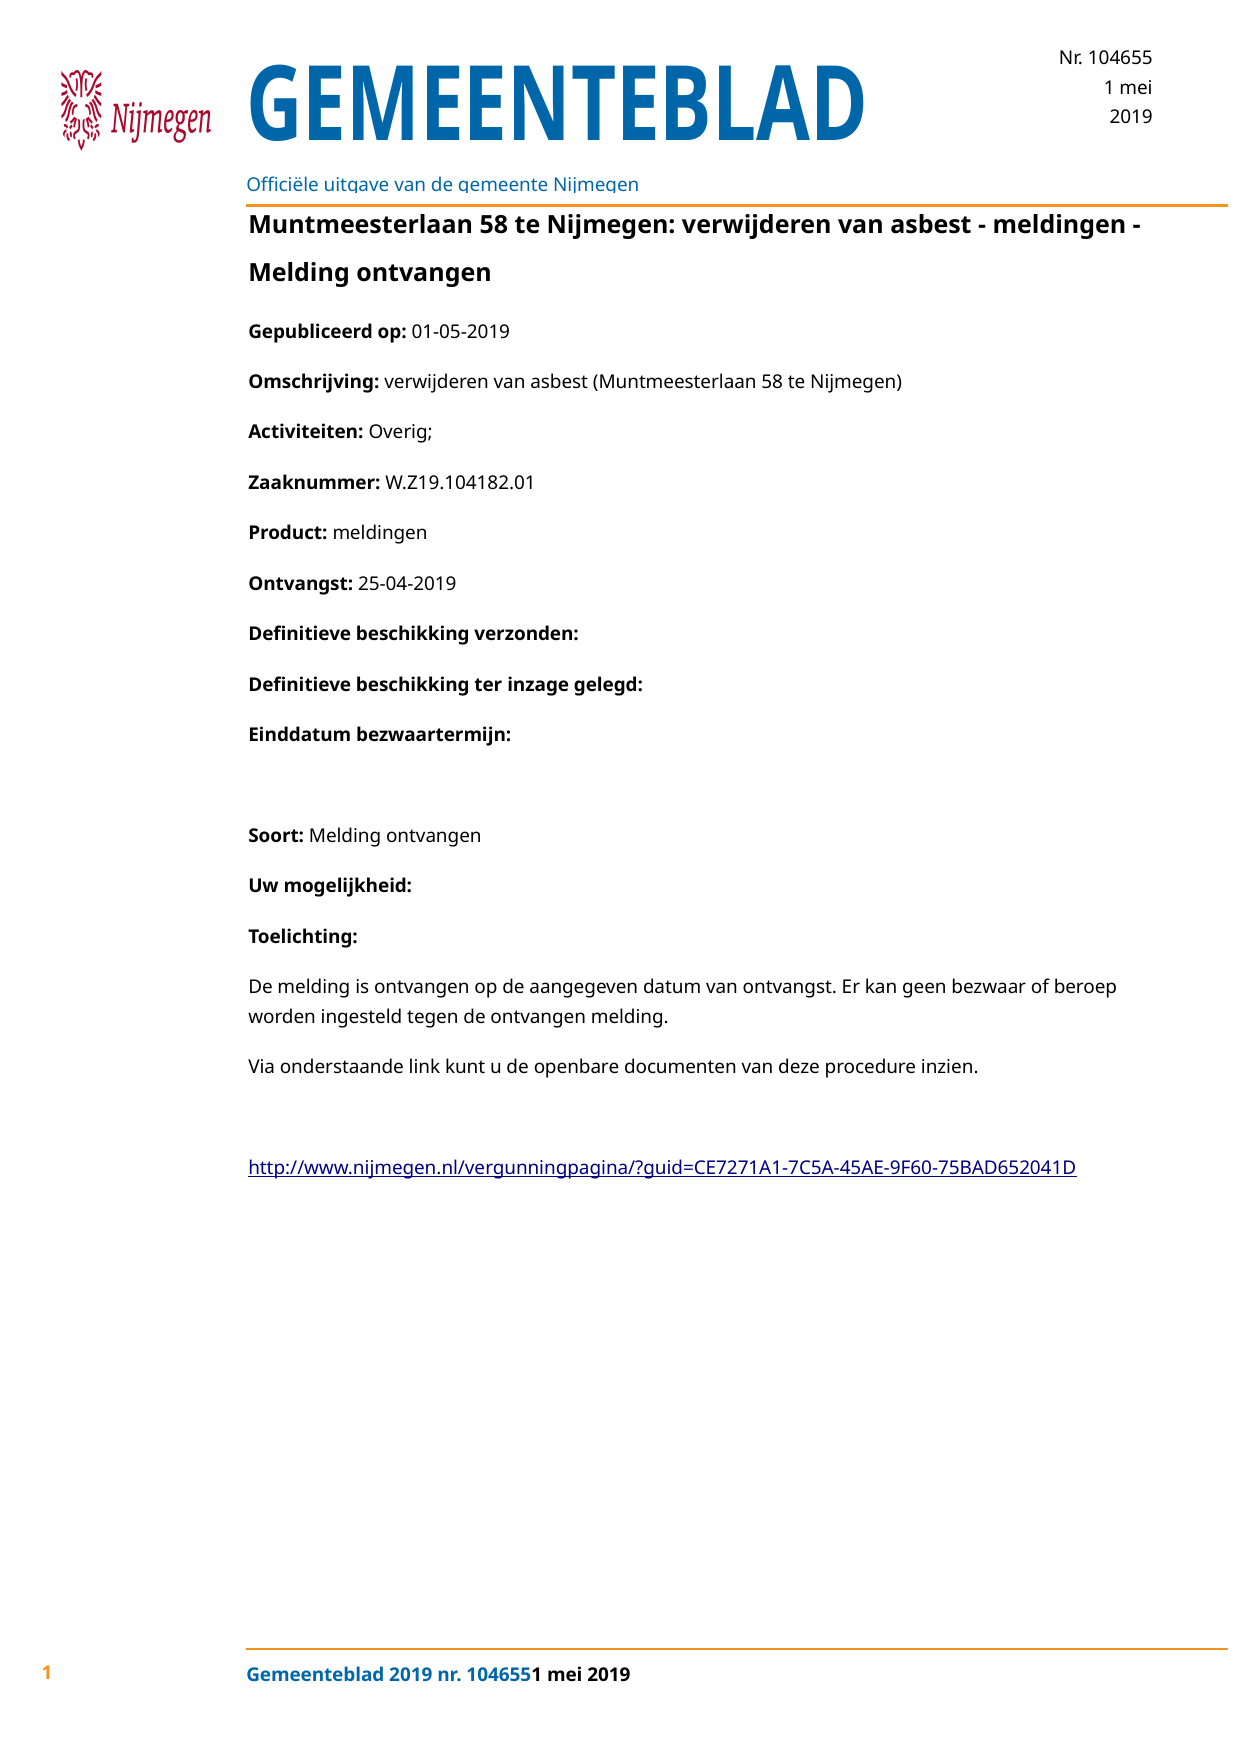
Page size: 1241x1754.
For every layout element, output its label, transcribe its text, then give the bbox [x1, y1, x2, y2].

text Definitieve beschikking ter inzage gelegd: [248, 671, 1152, 697]
text Product: meldingen [248, 519, 1152, 545]
text Ontvangst: 25-04-2019 [248, 570, 1152, 596]
text De melding is ontvangen op de aangegeven datum van ontvangst. Er kan geen bezwaar of beroep worden ingesteld tegen de ontvangen melding. [248, 973, 1152, 1029]
text Zaaknummer: W.Z19.104182.01 [248, 469, 1152, 495]
text Toelichting: [248, 923, 1152, 949]
text Gepubliceerd op: 01-05-2019 [248, 318, 1152, 344]
text Via onderstaande link kunt u de openbare documenten van deze procedure inzien. [248, 1053, 1152, 1079]
text Omschrijving: verwijderen van asbest (Muntmeesterlaan 58 te Nijmegen) [248, 368, 1152, 394]
text Definitieve beschikking verzonden: [248, 620, 1152, 646]
text Uw mogelijkheid: [248, 872, 1152, 898]
text Muntmeesterlaan 58 te Nijmegen: verwijderen van asbest - meldingen - Melding ontvangen [248, 207, 1152, 288]
text Einddatum bezwaartermijn: [248, 721, 1152, 747]
picture [41, 47, 231, 172]
text http://www.nijmegen.nl/vergunningpagina/?guid=CE7271A1-7C5A-45AE-9F60-75BAD652041D [248, 1154, 1152, 1180]
text Soort: Melding ontvangen [248, 822, 1152, 848]
text Activiteiten: Overig; [248, 419, 1152, 444]
